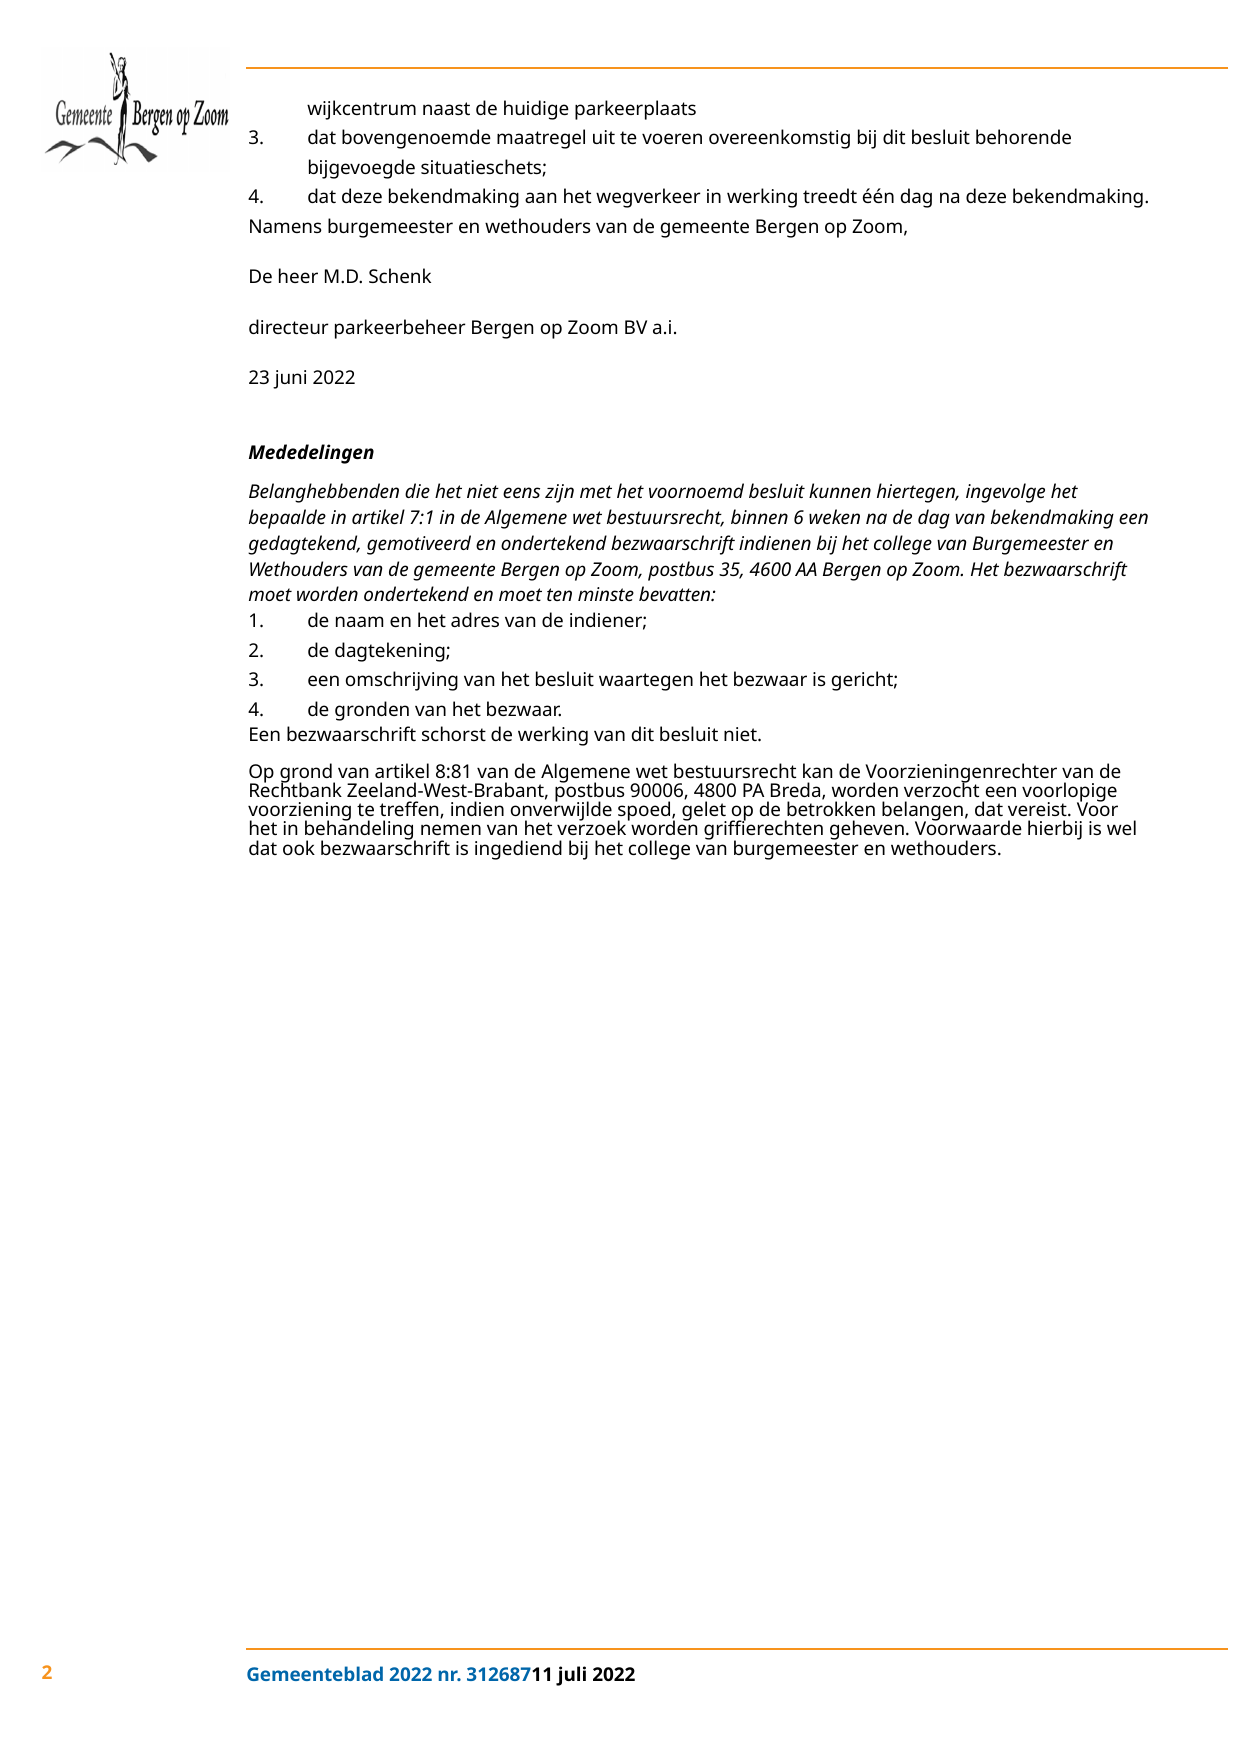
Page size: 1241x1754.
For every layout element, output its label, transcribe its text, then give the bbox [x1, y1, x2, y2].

text Op grond van artikel 8:81 van de Algemene wet bestuursrecht kan de Voorzieningenrechter van de Rechtbank Zeeland-West-Brabant, postbus 90006, 4800 PA Breda, worden verzocht een voorlopige voorziening te treffen, indien onverwijlde spoed, gelet op de betrokken belangen, dat vereist. Voor het in behandeling nemen van het verzoek worden griffierechten geheven. Voorwaarde hierbij is wel dat ook bezwaarschrift is ingediend bij het college van burgemeester en wethouders. [248, 763, 1152, 859]
list de naam en het adres van de indiener; [248, 607, 1152, 633]
text Mededelingen [248, 439, 1152, 465]
list een omschrijving van het besluit waartegen het bezwaar is gericht; [248, 666, 1152, 692]
text Een bezwaarschrift schorst de werking van dit besluit niet. [248, 726, 1152, 745]
list wijkcentrum naast de huidige parkeerplaats [248, 95, 1152, 121]
picture [41, 47, 231, 172]
text 23 juni 2022 [248, 364, 1152, 390]
text De heer M.D. Schenk [248, 263, 1152, 289]
text Namens burgemeester en wethouders van de gemeente Bergen op Zoom, [248, 213, 1152, 239]
list de dagtekening; [248, 637, 1152, 663]
list de gronden van het bezwaar. [248, 696, 1152, 722]
list dat bovengenoemde maatregel uit te voeren overeenkomstig bij dit besluit behorende bijgevoegde situatieschets; [248, 124, 1152, 180]
text Belanghebbenden die het niet eens zijn met het voornoemd besluit kunnen hiertegen, ingevolge het bepaalde in artikel 7:1 in de Algemene wet bestuursrecht, binnen 6 weken na de dag van bekendmaking een gedagtekend, gemotiveerd en ondertekend bezwaarschrift indienen bij het college van Burgemeester en Wethouders van de gemeente Bergen op Zoom, postbus 35, 4600 AA Bergen op Zoom. Het bezwaarschrift moet worden ondertekend en moet ten minste bevatten: [248, 479, 1152, 607]
list dat deze bekendmaking aan het wegverkeer in werking treedt één dag na deze bekendmaking. [248, 183, 1152, 209]
text directeur parkeerbeheer Bergen op Zoom BV a.i. [248, 314, 1152, 340]
